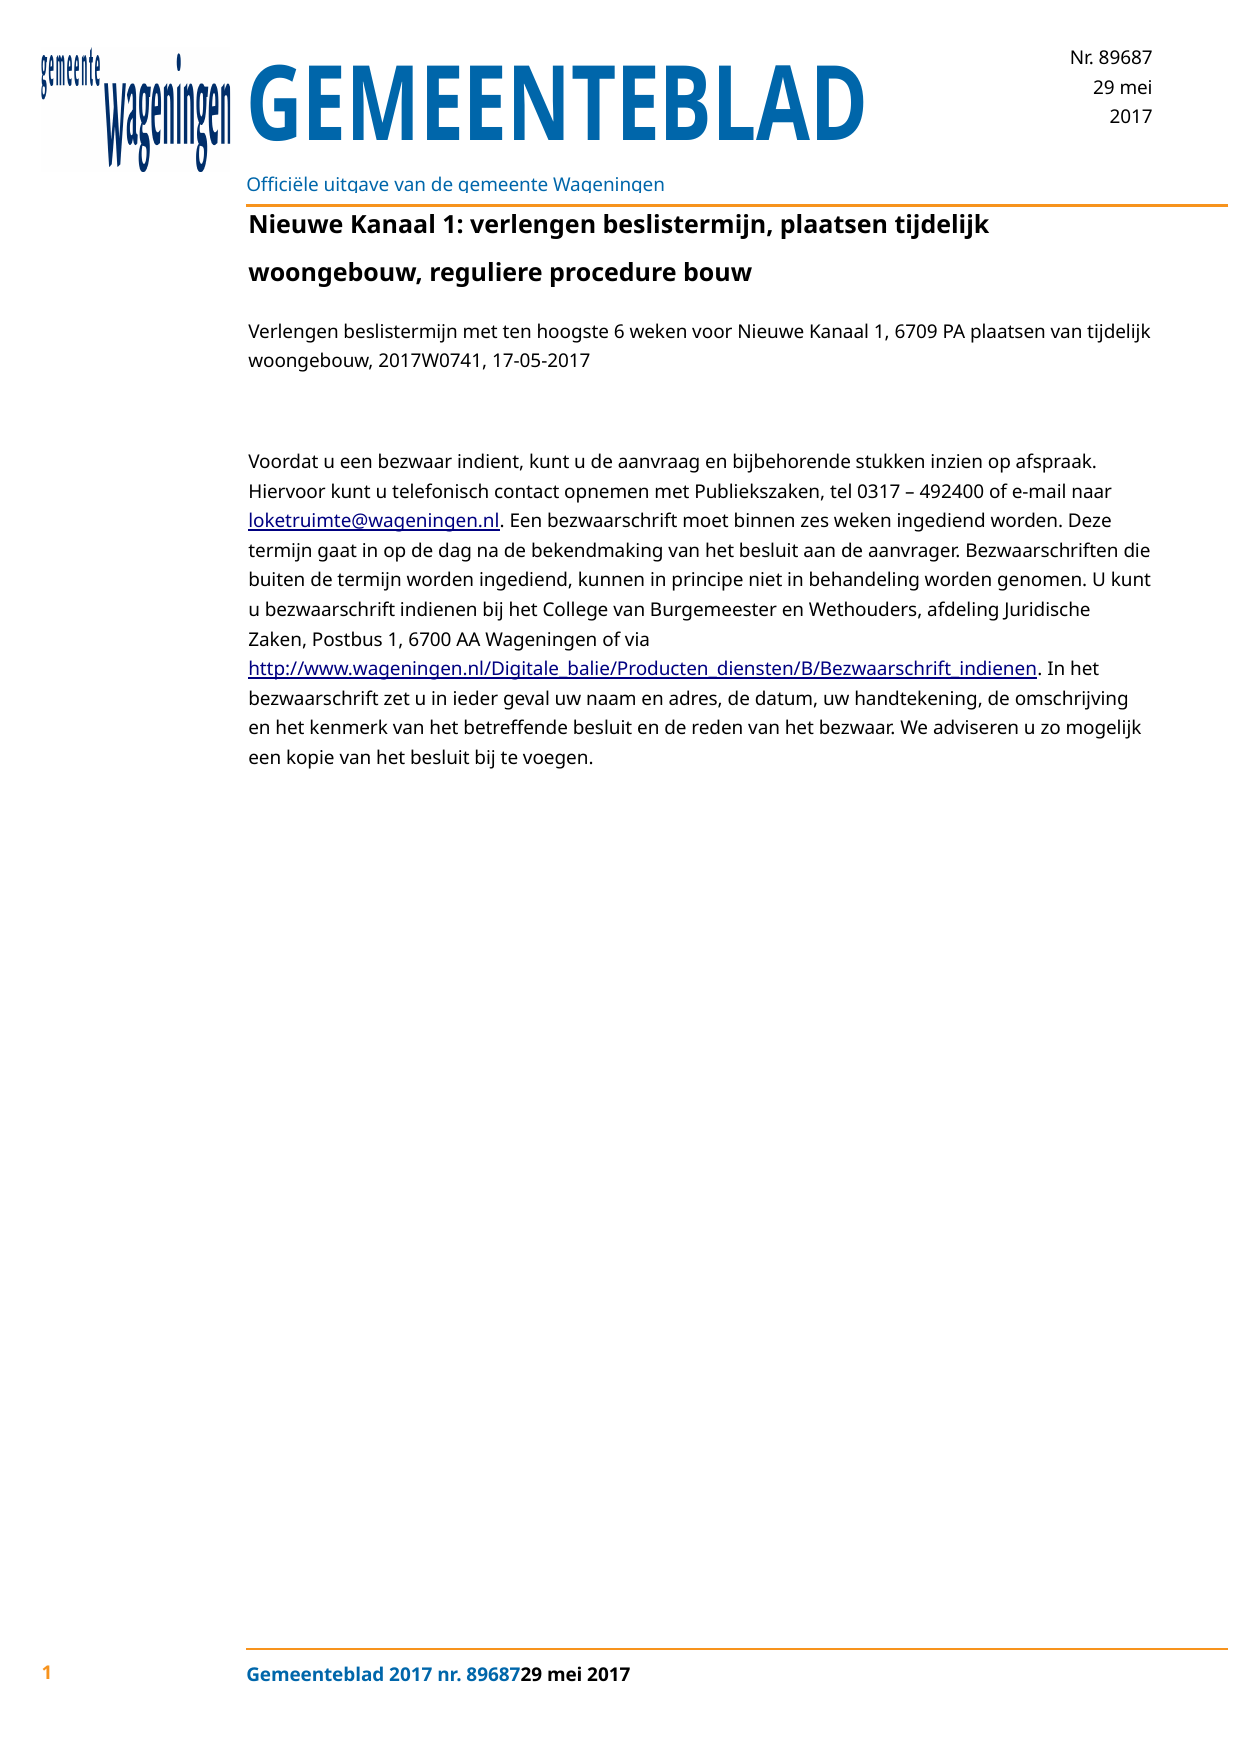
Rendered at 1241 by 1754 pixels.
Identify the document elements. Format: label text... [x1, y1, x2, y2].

text Nieuwe Kanaal 1: verlengen beslistermijn, plaatsen tijdelijk woongebouw, reguliere procedure bouw [248, 207, 1152, 288]
picture [41, 47, 231, 172]
text Verlengen beslistermijn met ten hoogste 6 weken voor Nieuwe Kanaal 1, 6709 PA plaatsen van tijdelijk woongebouw, 2017W0741, 17-05-2017 [248, 318, 1152, 373]
text Voordat u een bezwaar indient, kunt u de aanvraag en bijbehorende stukken inzien op afspraak. Hiervoor kunt u telefonisch contact opnemen met Publiekszaken, tel 0317 – 492400 of e-mail naar loketruimte@wageningen.nl. Een bezwaarschrift moet binnen zes weken ingediend worden. Deze termijn gaat in op de dag na de bekendmaking van het besluit aan de aanvrager. Bezwaarschriften die buiten de termijn worden ingediend, kunnen in principe niet in behandeling worden genomen. U kunt u bezwaarschrift indienen bij het College van Burgemeester en Wethouders, afdeling Juridische Zaken, Postbus 1, 6700 AA Wageningen of via http://www.wageningen.nl/Digitale_balie/Producten_diensten/B/Bezwaarschrift_indienen. In het bezwaarschrift zet u in ieder geval uw naam en adres, de datum, uw handtekening, de omschrijving en het kenmerk van het betreffende besluit en de reden van het bezwaar. We adviseren u zo mogelijk een kopie van het besluit bij te voegen. [248, 448, 1152, 770]
